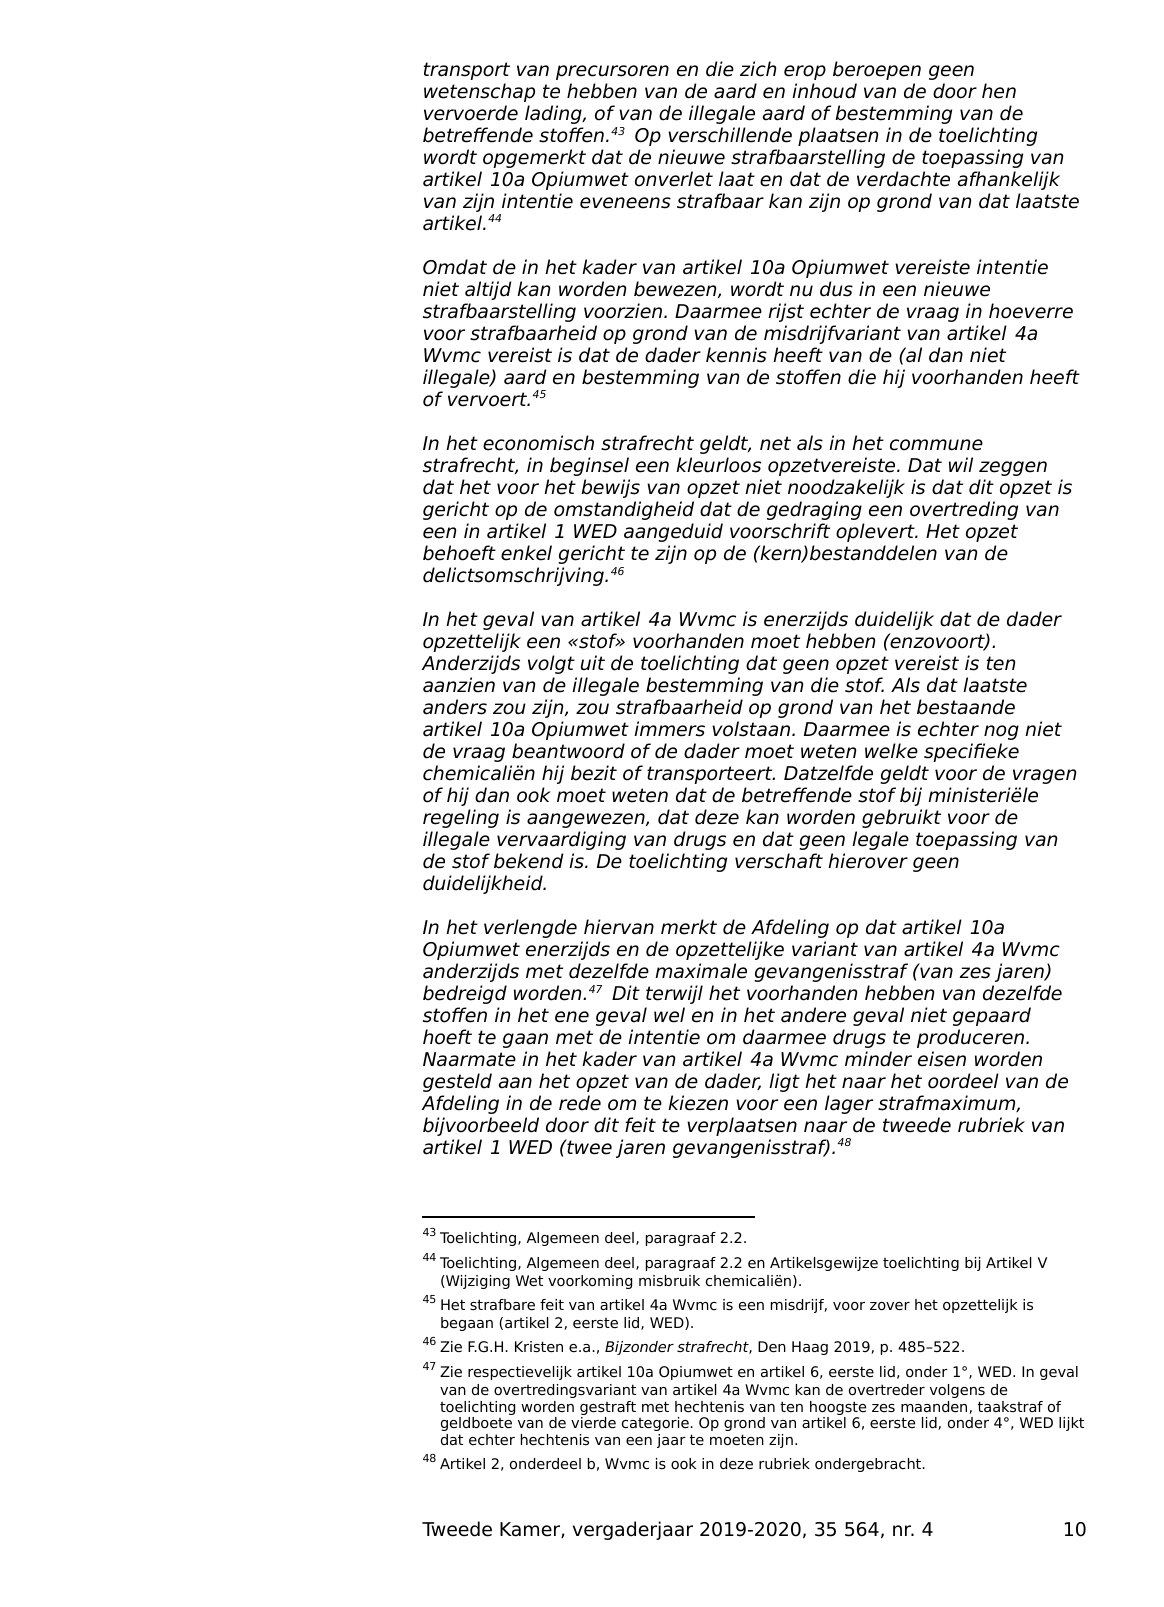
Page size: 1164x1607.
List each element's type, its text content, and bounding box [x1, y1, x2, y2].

text Het strafbare feit van artikel 4a Wvmc is een misdrijf, voor zover het opzettelijk is begaan (artikel 2, eerste lid, WED). [422, 1293, 1087, 1332]
text Omdat de in het kader van artikel 10a Opiumwet vereiste intentie niet altijd kan worden bewezen, wordt nu dus in een nieuwe strafbaarstelling voorzien. Daarmee rijst echter de vraag in hoeverre voor strafbaarheid op grond van de misdrijfvariant van artikel 4a Wvmc vereist is dat de dader kennis heeft van de (al dan niet illegale) aard en bestemming van de stoffen die hij voorhanden heeft of vervoert. [422, 257, 1087, 411]
text In het verlengde hiervan merkt de Afdeling op dat artikel 10a Opiumwet enerzijds en de opzettelijke variant van artikel 4a Wvmc anderzijds met dezelfde maximale gevangenisstraf (van zes jaren) bedreigd worden. Dit terwijl het voorhanden hebben van dezelfde stoffen in het ene geval wel en in het andere geval niet gepaard hoeft te gaan met de intentie om daarmee drugs te produceren. Naarmate in het kader van artikel 4a Wvmc minder eisen worden gesteld aan het opzet van de dader, ligt het naar het oordeel van de Afdeling in de rede om te kiezen voor een lager strafmaximum, bijvoorbeeld door dit feit te verplaatsen naar de tweede rubriek van artikel 1 WED (twee jaren gevangenisstraf). [422, 917, 1087, 1159]
text In het geval van artikel 4a Wvmc is enerzijds duidelijk dat de dader opzettelijk een «stof» voorhanden moet hebben (enzovoort). Anderzijds volgt uit de toelichting dat geen opzet vereist is ten aanzien van de illegale bestemming van die stof. Als dat laatste anders zou zijn, zou strafbaarheid op grond van het bestaande artikel 10a Opiumwet immers volstaan. Daarmee is echter nog niet de vraag beantwoord of de dader moet weten welke specifieke chemicaliën hij bezit of transporteert. Datzelfde geldt voor de vragen of hij dan ook moet weten dat de betreffende stof bij ministeriële regeling is aangewezen, dat deze kan worden gebruikt voor de illegale vervaardiging van drugs en dat geen legale toepassing van de stof bekend is. De toelichting verschaft hierover geen duidelijkheid. [422, 609, 1087, 895]
text Zie F.G.H. Kristen e.a., Bijzonder strafrecht, Den Haag 2019, p. 485–522. [422, 1335, 1087, 1357]
text transport van precursoren en die zich erop beroepen geen wetenschap te hebben van de aard en inhoud van de door hen vervoerde lading, of van de illegale aard of bestemming van de betreffende stoffen. Op verschillende plaatsen in de toelichting wordt opgemerkt dat de nieuwe strafbaarstelling de toepassing van artikel 10a Opiumwet onverlet laat en dat de verdachte afhankelijk van zijn intentie eveneens strafbaar kan zijn op grond van dat laatste artikel. [422, 59, 1087, 235]
text Toelichting, Algemeen deel, paragraaf 2.2. [422, 1226, 1087, 1248]
text Zie respectievelijk artikel 10a Opiumwet en artikel 6, eerste lid, onder 1°, WED. In geval van de overtredingsvariant van artikel 4a Wvmc kan de overtreder volgens de toelichting worden gestraft met hechtenis van ten hoogste zes maanden, taakstraf of geldboete van de vierde categorie. Op grond van artikel 6, eerste lid, onder 4°, WED lijkt dat echter hechtenis van een jaar te moeten zijn. [422, 1360, 1087, 1449]
text Toelichting, Algemeen deel, paragraaf 2.2 en Artikelsgewijze toelichting bij Artikel V (Wijziging Wet voorkoming misbruik chemicaliën). [422, 1251, 1087, 1290]
text Artikel 2, onderdeel b, Wvmc is ook in deze rubriek ondergebracht. [422, 1452, 1087, 1474]
text In het economisch strafrecht geldt, net als in het commune strafrecht, in beginsel een kleurloos opzetvereiste. Dat wil zeggen dat het voor het bewijs van opzet niet noodzakelijk is dat dit opzet is gericht op de omstandigheid dat de gedraging een overtreding van een in artikel 1 WED aangeduid voorschrift oplevert. Het opzet behoeft enkel gericht te zijn op de (kern)bestanddelen van de delictsomschrijving. [422, 433, 1087, 587]
